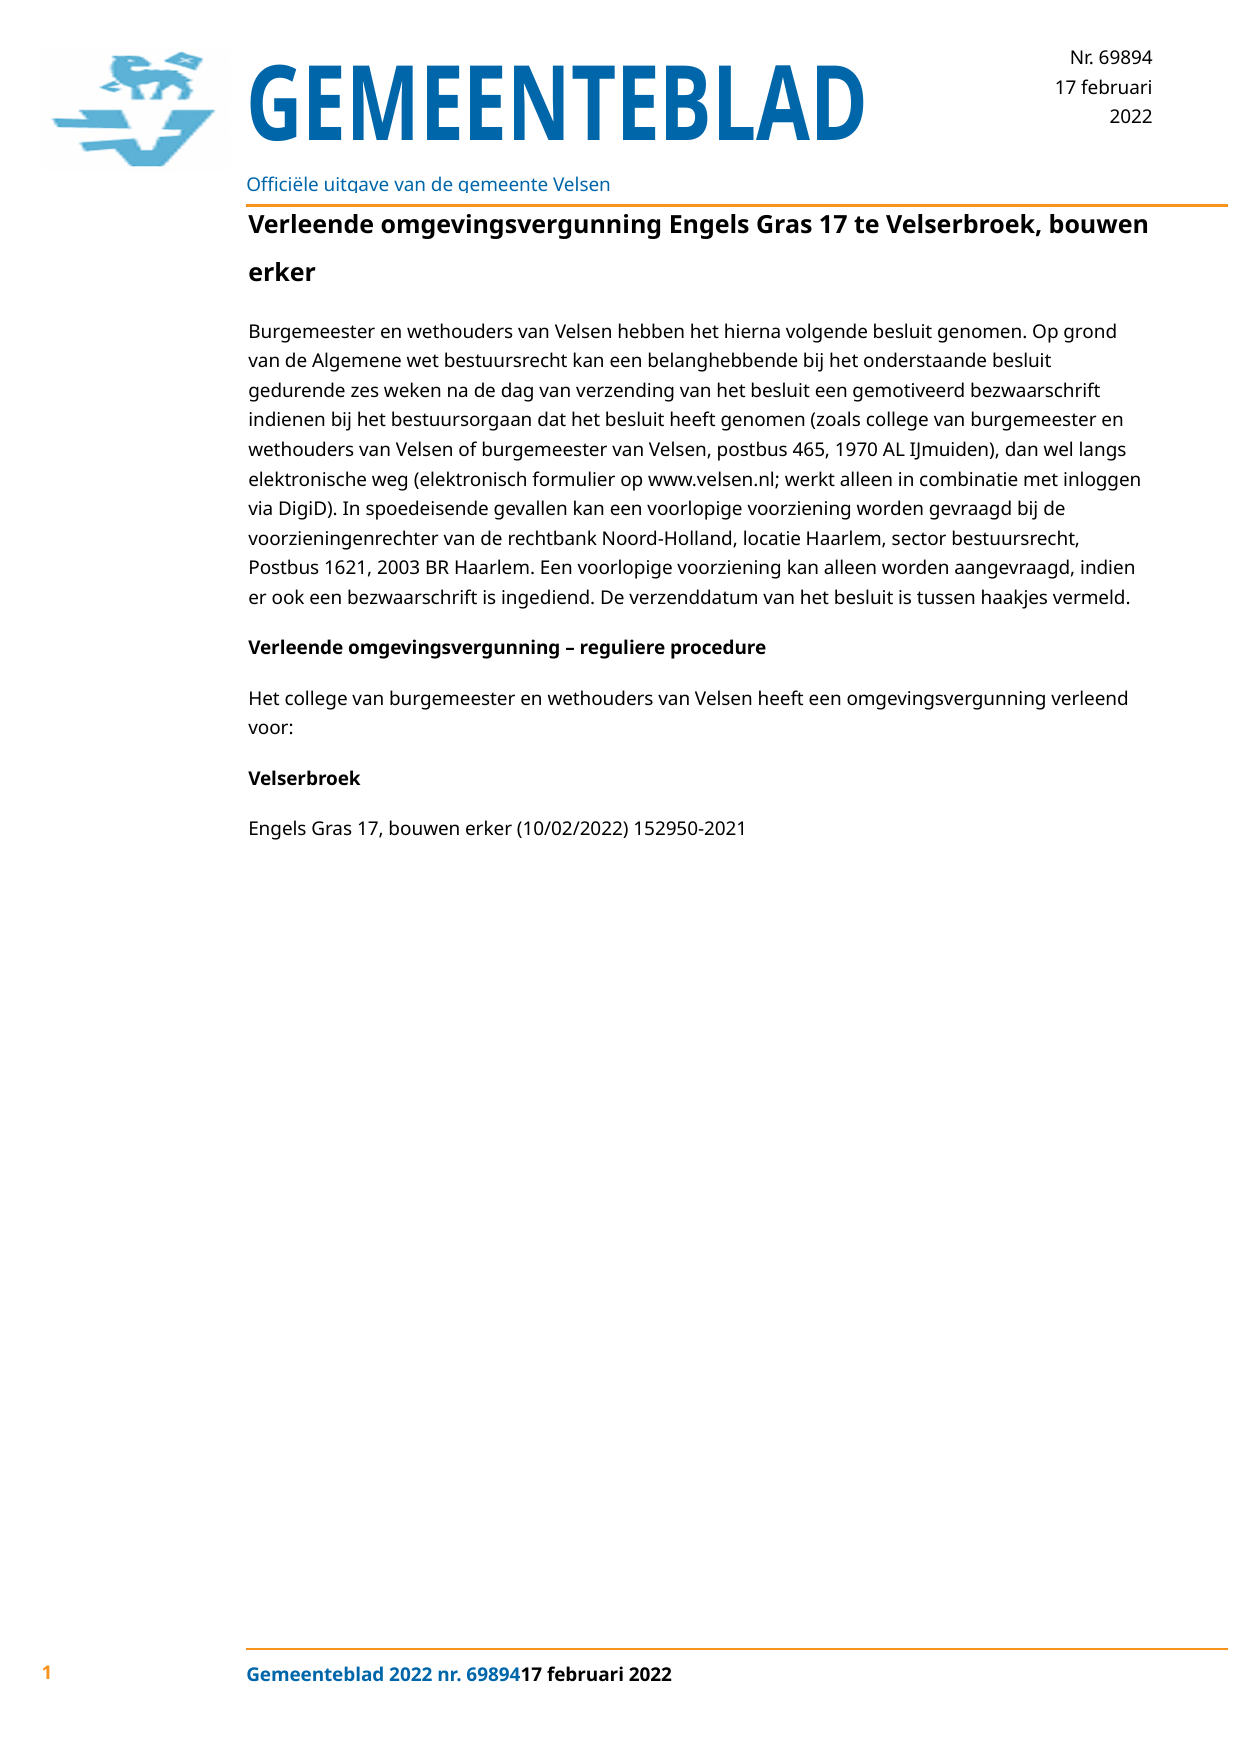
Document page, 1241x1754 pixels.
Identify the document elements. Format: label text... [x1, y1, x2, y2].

text Het college van burgemeester en wethouders van Velsen heeft een omgevingsvergunning verleend voor: [248, 685, 1152, 740]
text Verleende omgevingsvergunning – reguliere procedure [248, 634, 1152, 660]
text Verleende omgevingsvergunning Engels Gras 17 te Velserbroek, bouwen erker [248, 207, 1152, 288]
text Velserbroek [248, 765, 1152, 791]
text Engels Gras 17, bouwen erker (10/02/2022) 152950-2021 [248, 815, 1152, 841]
text Burgemeester en wethouders van Velsen hebben het hierna volgende besluit genomen. Op grond van de Algemene wet bestuursrecht kan een belanghebbende bij het onderstaande besluit gedurende zes weken na de dag van verzending van het besluit een gemotiveerd bezwaarschrift indienen bij het bestuursorgaan dat het besluit heeft genomen (zoals college van burgemeester en wethouders van Velsen of burgemeester van Velsen, postbus 465, 1970 AL IJmuiden), dan wel langs elektronische weg (elektronisch formulier op www.velsen.nl; werkt alleen in combinatie met inloggen via DigiD). In spoedeisende gevallen kan een voorlopige voorziening worden gevraagd bij de voorzieningenrechter van de rechtbank Noord-Holland, locatie Haarlem, sector bestuursrecht, Postbus 1621, 2003 BR Haarlem. Een voorlopige voorziening kan alleen worden aangevraagd, indien er ook een bezwaarschrift is ingediend. De verzenddatum van het besluit is tussen haakjes vermeld. [248, 318, 1152, 610]
picture [41, 47, 231, 172]
